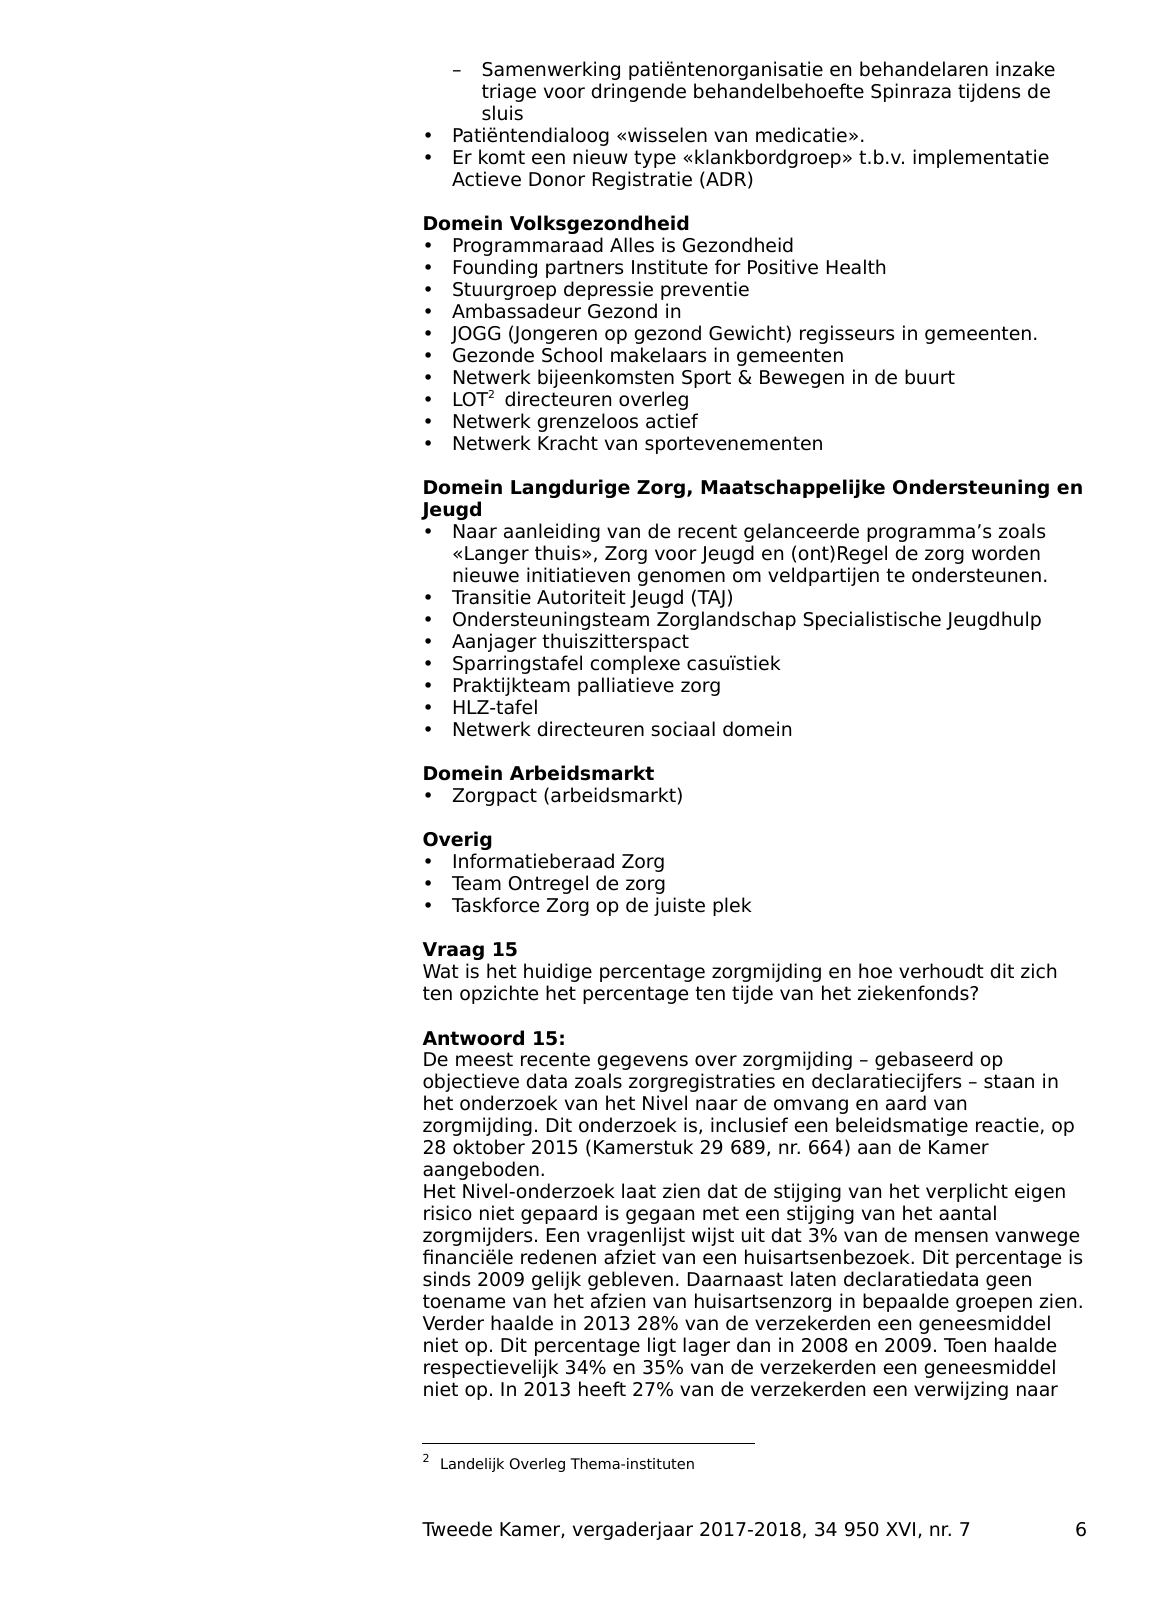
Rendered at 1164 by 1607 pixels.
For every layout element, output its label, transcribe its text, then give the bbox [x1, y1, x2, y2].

subtitle Domein Langdurige Zorg, Maatschappelijke Ondersteuning en Jeugd [422, 477, 1087, 521]
subtitle Overig [422, 829, 1087, 851]
text Het Nivel-onderzoek laat zien dat de stijging van het verplicht eigen risico niet gepaard is gegaan met een stijging van het aantal zorgmijders. Een vragenlijst wijst uit dat 3% van de mensen vanwege financiële redenen afziet van een huisartsenbezoek. Dit percentage is sinds 2009 gelijk gebleven. Daarnaast laten declaratiedata geen toename van het afzien van huisartsenzorg in bepaalde groepen zien. [422, 1181, 1087, 1313]
text • Netwerk directeuren sociaal domein [422, 719, 1087, 741]
text • Gezonde School makelaars in gemeenten [422, 345, 1087, 367]
text De meest recente gegevens over zorgmijding – gebaseerd op objectieve data zoals zorgregistraties en declaratiecijfers – staan in het onderzoek van het Nivel naar de omvang en aard van zorgmijding. Dit onderzoek is, inclusief een beleidsmatige reactie, op 28 oktober 2015 (Kamerstuk 29 689, nr. 664) aan de Kamer aangeboden. [422, 1049, 1087, 1181]
text • Netwerk grenzeloos actief [422, 411, 1087, 433]
text – Samenwerking patiëntenorganisatie en behandelaren inzake triage voor dringende behandelbehoefte Spinraza tijdens de sluis [452, 59, 1087, 125]
subtitle Domein Arbeidsmarkt [422, 763, 1087, 785]
text Verder haalde in 2013 28% van de verzekerden een geneesmiddel niet op. Dit percentage ligt lager dan in 2008 en 2009. Toen haalde respectievelijk 34% en 35% van de verzekerden een geneesmiddel niet op. In 2013 heeft 27% van de verzekerden een verwijzing naar [422, 1313, 1087, 1401]
text • Er komt een nieuw type «klankbordgroep» t.b.v. implementatie Actieve Donor Registratie (ADR) [422, 147, 1087, 191]
text • Transitie Autoriteit Jeugd (TAJ) [422, 587, 1087, 609]
text • Ondersteuningsteam Zorglandschap Specialistische Jeugdhulp [422, 609, 1087, 631]
text Wat is het huidige percentage zorgmijding en hoe verhoudt dit zich ten opzichte het percentage ten tijde van het ziekenfonds? [422, 961, 1087, 1005]
text • Patiëntendialoog «wisselen van medicatie». [422, 125, 1087, 147]
text • Aanjager thuiszitterspact [422, 631, 1087, 653]
text • Programmaraad Alles is Gezondheid [422, 235, 1087, 257]
text • Naar aanleiding van de recent gelanceerde programma’s zoals «Langer thuis», Zorg voor Jeugd en (ont)Regel de zorg worden nieuwe initiatieven genomen om veldpartijen te ondersteunen. [422, 521, 1087, 587]
text • Ambassadeur Gezond in [422, 301, 1087, 323]
text • Praktijkteam palliatieve zorg [422, 675, 1087, 697]
text • Zorgpact (arbeidsmarkt) [422, 785, 1087, 807]
text • HLZ-tafel [422, 697, 1087, 719]
text • Taskforce Zorg op de juiste plek [422, 895, 1087, 917]
text • JOGG (Jongeren op gezond Gewicht) regisseurs in gemeenten. [422, 323, 1087, 345]
text Vraag 15 [422, 939, 1087, 961]
text • Team Ontregel de zorg [422, 873, 1087, 895]
text • Informatieberaad Zorg [422, 851, 1087, 873]
text • Netwerk Kracht van sportevenementen [422, 433, 1087, 455]
text • Founding partners Institute for Positive Health [422, 257, 1087, 279]
text • LOT directeuren overleg [422, 389, 1087, 411]
subtitle Domein Volksgezondheid [422, 213, 1087, 235]
text • Sparringstafel complexe casuïstiek [422, 653, 1087, 675]
text Antwoord 15: [422, 1027, 1087, 1049]
text • Netwerk bijeenkomsten Sport & Bewegen in de buurt [422, 367, 1087, 389]
text • Stuurgroep depressie preventie [422, 279, 1087, 301]
text Landelijk Overleg Thema-instituten [422, 1452, 1087, 1474]
